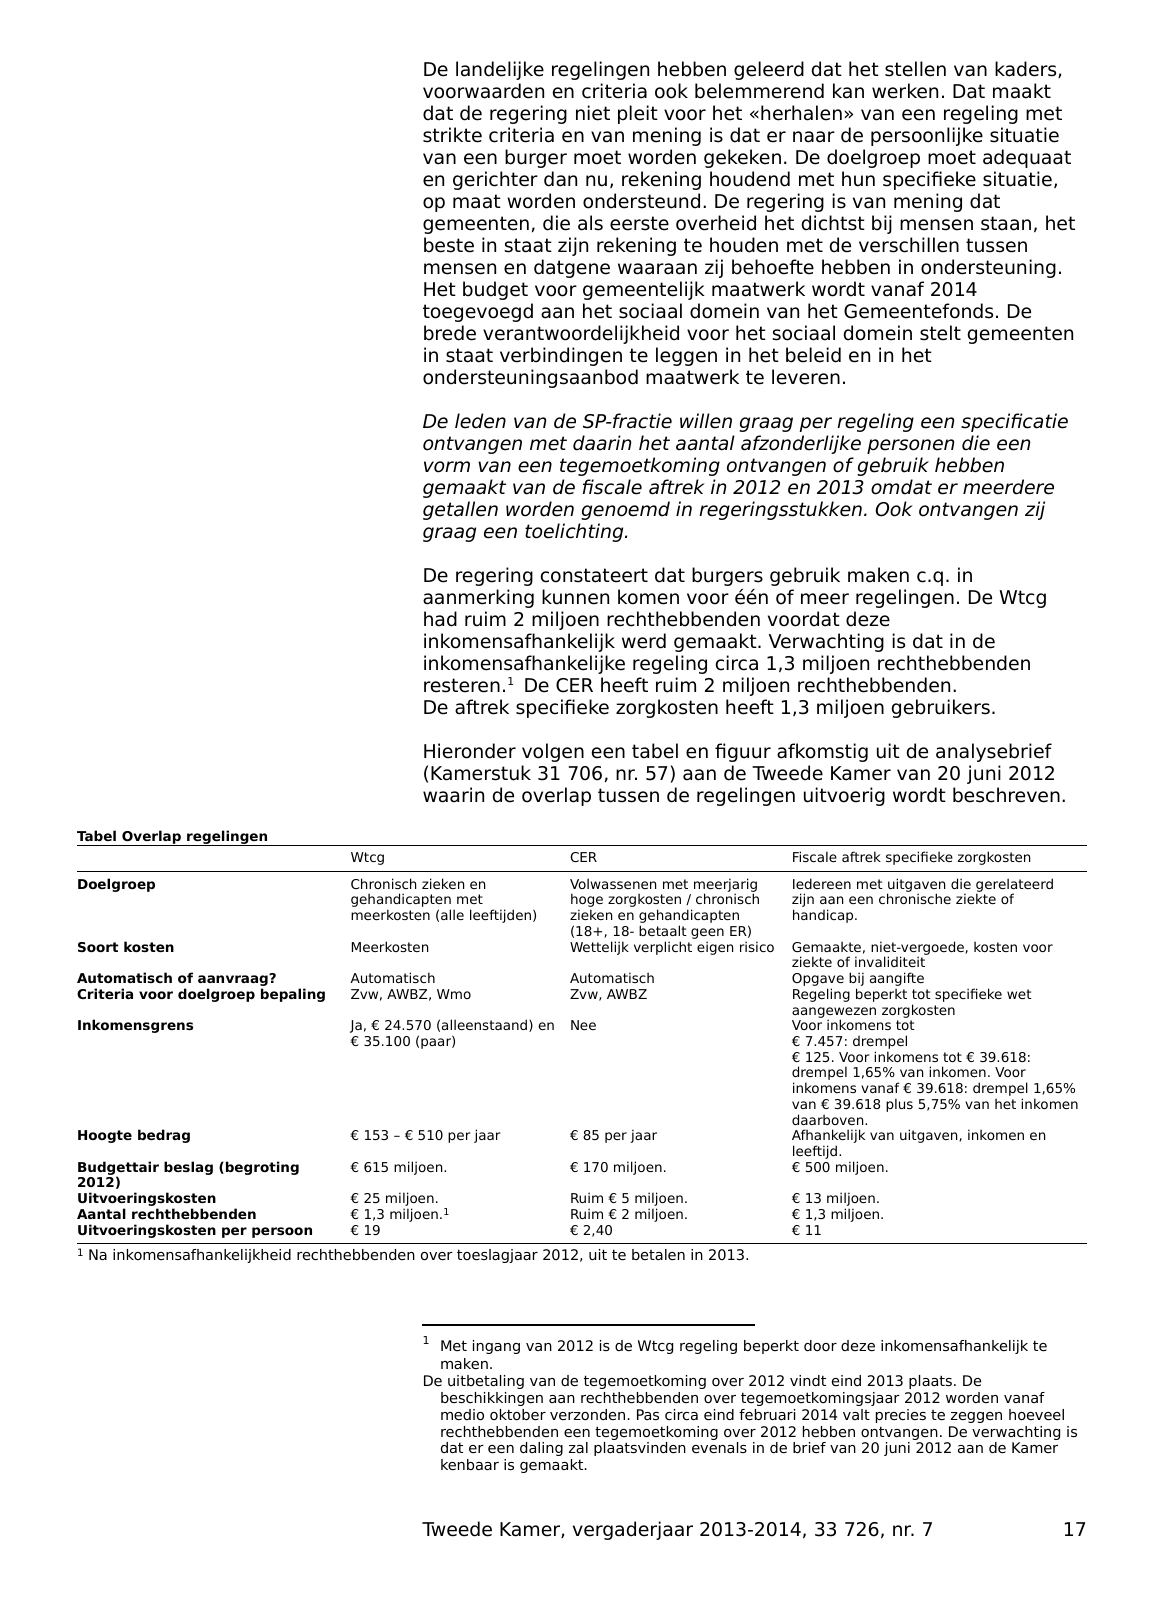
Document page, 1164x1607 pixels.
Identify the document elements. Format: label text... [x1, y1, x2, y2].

table_cell Zvw, AWBZ [564, 987, 786, 1018]
table_cell Inkomensgrens [77, 1018, 344, 1128]
text Hieronder volgen een tabel en figuur afkomstig uit de analysebrief (Kamerstuk 31 706, nr. 57) aan de Tweede Kamer van 20 juni 2012 waarin de overlap tussen de regelingen uitvoerig wordt beschreven. [422, 741, 1087, 807]
table_cell Ja, € 24.570 (alleenstaand) en € 35.100 (paar) [345, 1018, 564, 1128]
table_cell € 1,3 miljoen. [786, 1207, 1087, 1222]
table_cell Meerkosten [345, 939, 564, 971]
table_cell € 11 [786, 1223, 1087, 1243]
text Met ingang van 2012 is de Wtcg regeling beperkt door deze inkomensafhankelijk te maken. [422, 1334, 1087, 1373]
table_cell Hoogte bedrag [77, 1128, 344, 1159]
table_cell Chronisch zieken en gehandicapten met meerkosten (alle leeftijden) [345, 872, 564, 939]
table_cell € 13 miljoen. [786, 1191, 1087, 1207]
text De uitbetaling van de tegemoetkoming over 2012 vindt eind 2013 plaats. De beschikkingen aan rechthebbenden over tegemoetkomingsjaar 2012 worden vanaf medio oktober verzonden. Pas circa eind februari 2014 valt precies te zeggen hoeveel rechthebbenden een tegemoetkoming over 2012 hebben ontvangen. De verwachting is dat er een daling zal plaatsvinden evenals in de brief van 20 juni 2012 aan de Kamer kenbaar is gemaakt. [422, 1373, 1087, 1474]
table_cell € 25 miljoen. [345, 1191, 564, 1207]
table_cell Automatisch of aanvraag? [77, 971, 344, 987]
table_cell CER [564, 846, 786, 871]
table_cell 1 Na inkomensafhankelijkheid rechthebbenden over toeslagjaar 2012, uit te betalen in 2013. [77, 1244, 1087, 1264]
table_header Tabel Overlap regelingen [77, 829, 1087, 844]
text De leden van de SP-fractie willen graag per regeling een specificatie ontvangen met daarin het aantal afzonderlijke personen die een vorm van een tegemoetkoming ontvangen of gebruik hebben gemaakt van de fiscale aftrek in 2012 en 2013 omdat er meerdere getallen worden genoemd in regeringsstukken. Ook ontvangen zij graag een toelichting. [422, 411, 1087, 543]
table_cell € 2,40 [564, 1223, 786, 1243]
table_cell Regeling beperkt tot specifieke wet aangewezen zorgkosten [786, 987, 1087, 1018]
table_cell Opgave bij aangifte [786, 971, 1087, 987]
text Het budget voor gemeentelijk maatwerk wordt vanaf 2014 toegevoegd aan het sociaal domein van het Gemeentefonds. De brede verantwoordelijkheid voor het sociaal domein stelt gemeenten in staat verbindingen te leggen in het beleid en in het ondersteuningsaanbod maatwerk te leveren. [422, 279, 1087, 389]
table_cell Volwassenen met meerjarig hoge zorgkosten / chronisch zieken en gehandicapten (18+, 18- betaalt geen ER) [564, 872, 786, 939]
table_cell € 1,3 miljoen.1 [345, 1207, 564, 1222]
table_cell Criteria voor doelgroep bepaling [77, 987, 344, 1018]
table_cell [77, 846, 344, 871]
table_cell Zvw, AWBZ, Wmo [345, 987, 564, 1018]
table_cell Ruim € 2 miljoen. [564, 1207, 786, 1222]
text De aftrek specifieke zorgkosten heeft 1,3 miljoen gebruikers. [422, 697, 1087, 719]
table_cell Ruim € 5 miljoen. [564, 1191, 786, 1207]
table_cell Automatisch [345, 971, 564, 987]
table_cell Voor inkomens tot € 7.457: drempel € 125. Voor inkomens tot € 39.618: drempel 1,65% van inkomen. Voor inkomens vanaf € 39.618: drempel 1,65% van € 39.618 plus 5,75% van het inkomen daarboven. [786, 1018, 1087, 1128]
table_cell Wtcg [345, 846, 564, 871]
table_cell Gemaakte, niet-vergoede, kosten voor ziekte of invaliditeit [786, 939, 1087, 971]
table_cell Aantal rechthebbenden [77, 1207, 344, 1222]
table_cell Fiscale aftrek specifieke zorgkosten [786, 846, 1087, 871]
table_cell € 615 miljoen. [345, 1160, 564, 1191]
table_cell Soort kosten [77, 939, 344, 971]
table_cell € 170 miljoen. [564, 1160, 786, 1191]
table_cell Uitvoeringskosten per persoon [77, 1223, 344, 1243]
table_cell Wettelijk verplicht eigen risico [564, 939, 786, 971]
table_cell Uitvoeringskosten [77, 1191, 344, 1207]
table_cell € 85 per jaar [564, 1128, 786, 1159]
table_cell € 153 – € 510 per jaar [345, 1128, 564, 1159]
text De regering constateert dat burgers gebruik maken c.q. in aanmerking kunnen komen voor één of meer regelingen. De Wtcg had ruim 2 miljoen rechthebbenden voordat deze inkomensafhankelijk werd gemaakt. Verwachting is dat in de inkomensafhankelijke regeling circa 1,3 miljoen rechthebbenden resteren. De CER heeft ruim 2 miljoen rechthebbenden. [422, 565, 1087, 697]
table_cell € 500 miljoen. [786, 1160, 1087, 1191]
table_cell Budgettair beslag (begroting 2012) [77, 1160, 344, 1191]
table_cell Iedereen met uitgaven die gerelateerd zijn aan een chronische ziekte of handicap. [786, 872, 1087, 939]
table_cell Nee [564, 1018, 786, 1128]
text De landelijke regelingen hebben geleerd dat het stellen van kaders, voorwaarden en criteria ook belemmerend kan werken. Dat maakt dat de regering niet pleit voor het «herhalen» van een regeling met strikte criteria en van mening is dat er naar de persoonlijke situatie van een burger moet worden gekeken. De doelgroep moet adequaat en gerichter dan nu, rekening houdend met hun specifieke situatie, op maat worden ondersteund. De regering is van mening dat gemeenten, die als eerste overheid het dichtst bij mensen staan, het beste in staat zijn rekening te houden met de verschillen tussen mensen en datgene waaraan zij behoefte hebben in ondersteuning. [422, 59, 1087, 279]
table_cell € 19 [345, 1223, 564, 1243]
table_cell Doelgroep [77, 872, 344, 939]
table_cell Automatisch [564, 971, 786, 987]
table_cell Afhankelijk van uitgaven, inkomen en leeftijd. [786, 1128, 1087, 1159]
